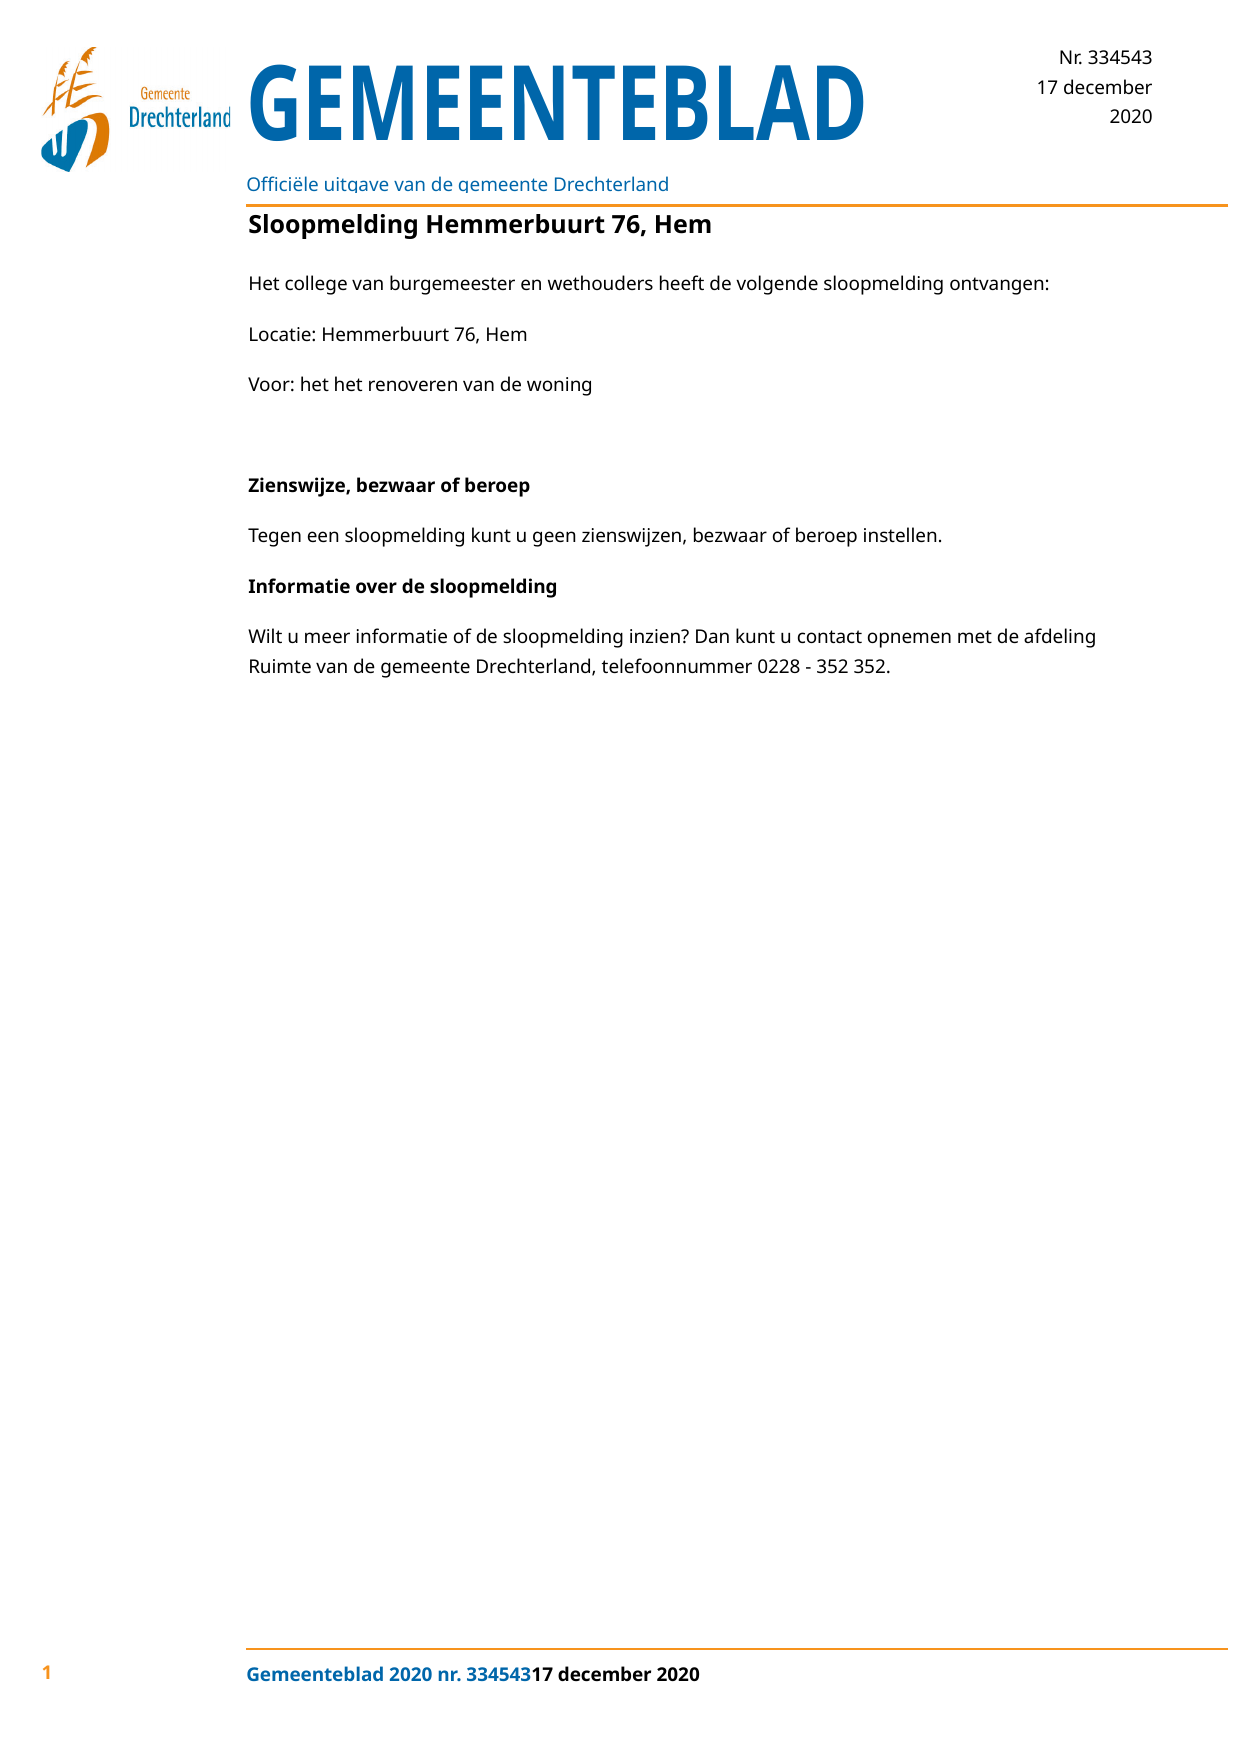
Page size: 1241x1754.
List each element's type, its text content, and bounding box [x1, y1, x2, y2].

text Het college van burgemeester en wethouders heeft de volgende sloopmelding ontvangen: [248, 270, 1152, 296]
text Sloopmelding Hemmerbuurt 76, Hem [248, 207, 1152, 241]
text Wilt u meer informatie of de sloopmelding inzien? Dan kunt u contact opnemen met de afdeling Ruimte van de gemeente Drechterland, telefoonnummer 0228 - 352 352. [248, 623, 1152, 678]
text Tegen een sloopmelding kunt u geen zienswijzen, bezwaar of beroep instellen. [248, 522, 1152, 548]
picture [226, 115, 231, 124]
text Informatie over de sloopmelding [248, 573, 1152, 598]
text Voor: het het renoveren van de woning [248, 371, 1152, 397]
text Zienswijze, bezwaar of beroep [248, 472, 1152, 498]
picture [41, 47, 231, 172]
text Locatie: Hemmerbuurt 76, Hem [248, 321, 1152, 346]
picture [41, 158, 64, 172]
